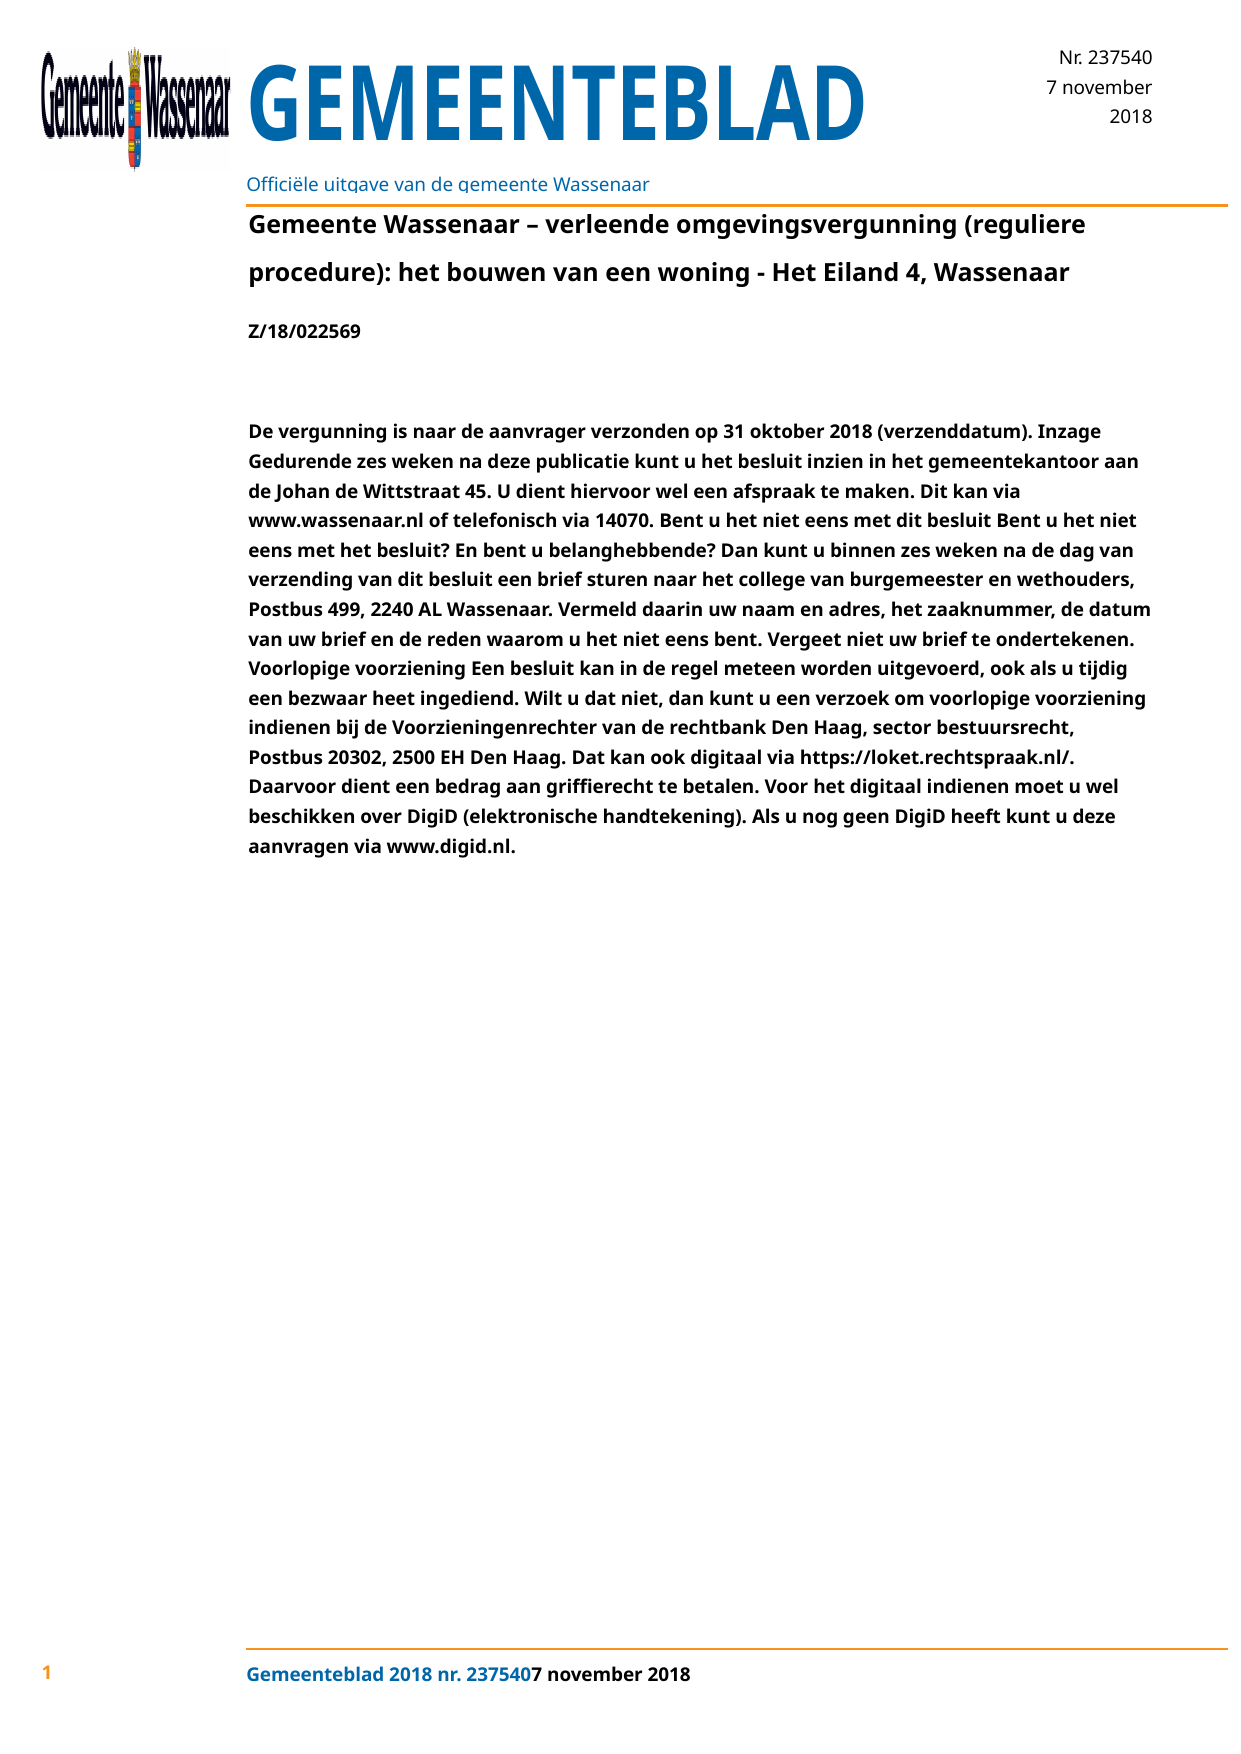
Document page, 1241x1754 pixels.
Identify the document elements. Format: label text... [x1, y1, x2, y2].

text Gemeente Wassenaar – verleende omgevingsvergunning (reguliere procedure): het bouwen van een woning - Het Eiland 4, Wassenaar [248, 207, 1152, 288]
text De vergunning is naar de aanvrager verzonden op 31 oktober 2018 (verzenddatum). Inzage Gedurende zes weken na deze publicatie kunt u het besluit inzien in het gemeentekantoor aan de Johan de Wittstraat 45. U dient hiervoor wel een afspraak te maken. Dit kan via www.wassenaar.nl of telefonisch via 14070. Bent u het niet eens met dit besluit Bent u het niet eens met het besluit? En bent u belanghebbende? Dan kunt u binnen zes weken na de dag van verzending van dit besluit een brief sturen naar het college van burgemeester en wethouders, Postbus 499, 2240 AL Wassenaar. Vermeld daarin uw naam en adres, het zaaknummer, de datum van uw brief en de reden waarom u het niet eens bent. Vergeet niet uw brief te ondertekenen. Voorlopige voorziening Een besluit kan in de regel meteen worden uitgevoerd, ook als u tijdig een bezwaar heet ingediend. Wilt u dat niet, dan kunt u een verzoek om voorlopige voorziening indienen bij de Voorzieningenrechter van de rechtbank Den Haag, sector bestuursrecht, Postbus 20302, 2500 EH Den Haag. Dat kan ook digitaal via https://loket.rechtspraak.nl/. Daarvoor dient een bedrag aan griffierecht te betalen. Voor het digitaal indienen moet u wel beschikken over DigiD (elektronische handtekening). Als u nog geen DigiD heeft kunt u deze aanvragen via www.digid.nl. [248, 419, 1152, 859]
picture [41, 47, 231, 172]
text Z/18/022569 [248, 318, 1152, 344]
